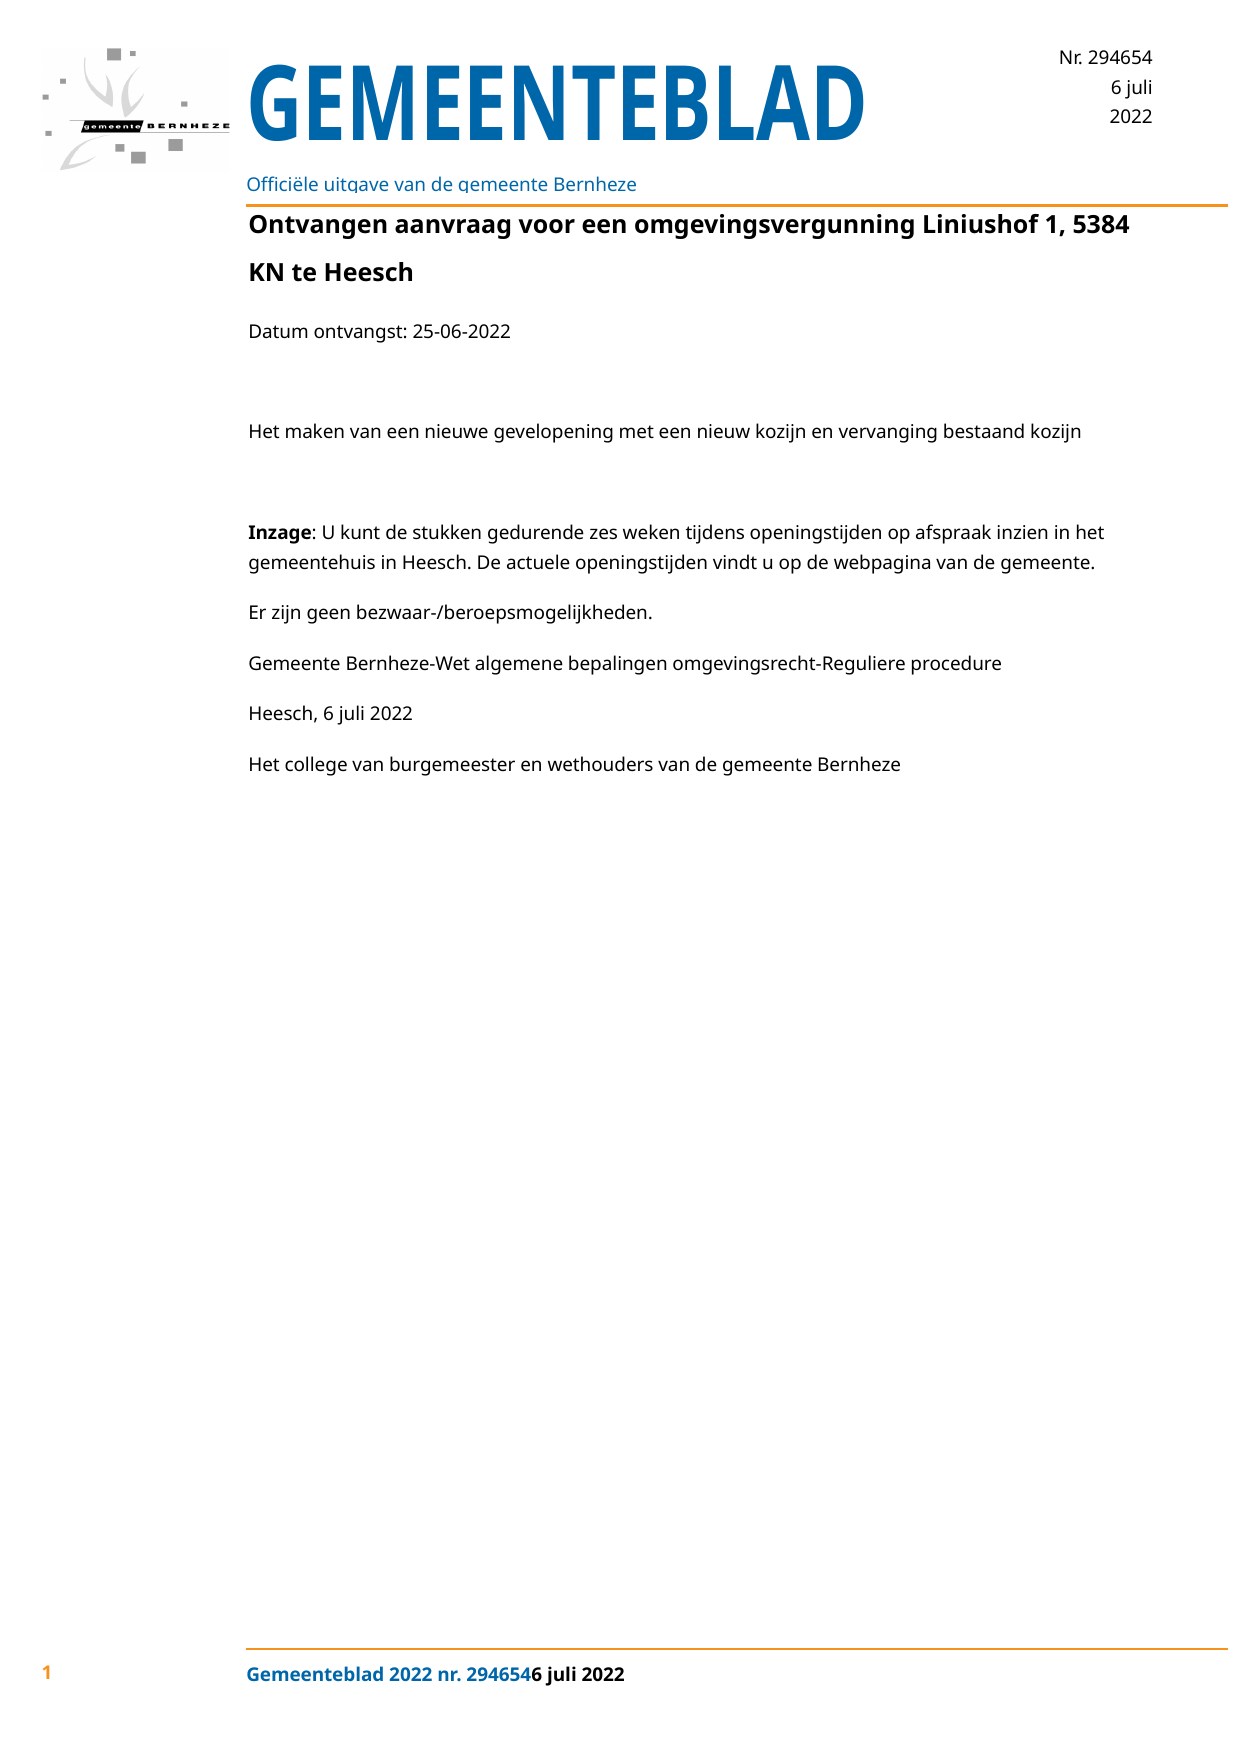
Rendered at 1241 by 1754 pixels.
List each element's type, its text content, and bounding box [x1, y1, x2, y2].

text Het maken van een nieuwe gevelopening met een nieuw kozijn en vervanging bestaand kozijn [248, 419, 1152, 444]
picture [41, 47, 231, 172]
text Gemeente Bernheze-Wet algemene bepalingen omgevingsrecht-Reguliere procedure [248, 650, 1152, 676]
text Heesch, 6 juli 2022 [248, 700, 1152, 726]
text Datum ontvangst: 25-06-2022 [248, 318, 1152, 344]
text Inzage: U kunt de stukken gedurende zes weken tijdens openingstijden op afspraak inzien in het gemeentehuis in Heesch. De actuele openingstijden vindt u op de webpagina van de gemeente. [248, 519, 1152, 575]
text Er zijn geen bezwaar-/beroepsmogelijkheden. [248, 599, 1152, 625]
text Ontvangen aanvraag voor een omgevingsvergunning Liniushof 1, 5384 KN te Heesch [248, 207, 1152, 288]
text Het college van burgemeester en wethouders van de gemeente Bernheze [248, 751, 1152, 777]
